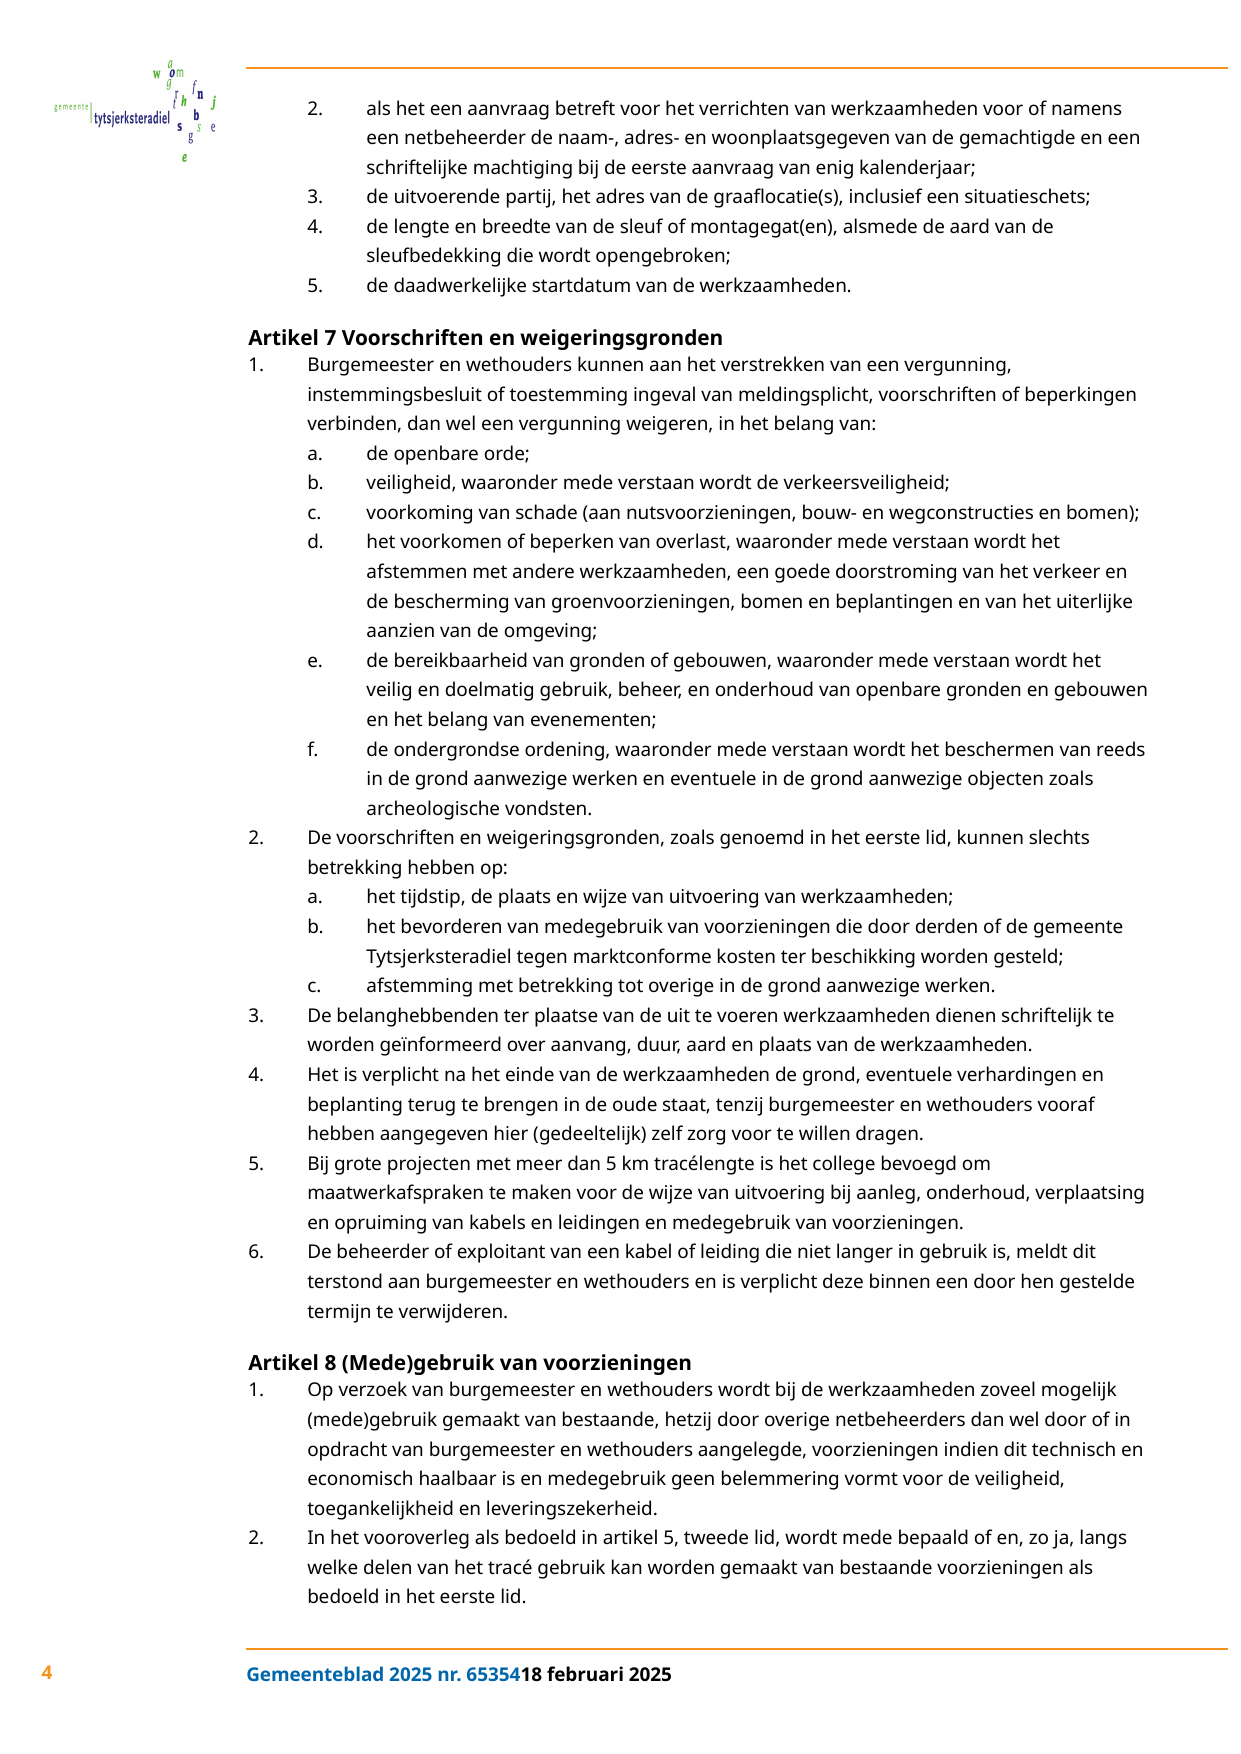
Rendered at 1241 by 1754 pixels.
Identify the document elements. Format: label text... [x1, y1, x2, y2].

list de daadwerkelijke startdatum van de werkzaamheden. [307, 272, 1152, 298]
text Artikel 8 (Mede)gebruik van voorzieningen [248, 1348, 1152, 1377]
list de uitvoerende partij, het adres van de graaflocatie(s), inclusief een situatieschets; [307, 183, 1152, 209]
list De voorschriften en weigeringsgronden, zoals genoemd in het eerste lid, kunnen slechts betrekking hebben op: [248, 824, 1152, 880]
list In het vooroverleg als bedoeld in artikel 5, tweede lid, wordt mede bepaald of en, zo ja, langs welke delen van het tracé gebruik kan worden gemaakt van bestaande voorzieningen als bedoeld in het eerste lid. [248, 1524, 1152, 1609]
list Bij grote projecten met meer dan 5 km tracélengte is het college bevoegd om maatwerkafspraken te maken voor de wijze van uitvoering bij aanleg, onderhoud, verplaatsing en opruiming van kabels en leidingen en medegebruik van voorzieningen. [248, 1150, 1152, 1235]
list Het is verplicht na het einde van de werkzaamheden de grond, eventuele verhardingen en beplanting terug te brengen in de oude staat, tenzij burgemeester en wethouders vooraf hebben aangegeven hier (gedeeltelijk) zelf zorg voor te willen dragen. [248, 1061, 1152, 1146]
list als het een aanvraag betreft voor het verrichten van werkzaamheden voor of namens een netbeheerder de naam-, adres- en woonplaatsgegeven van de gemachtigde en een schriftelijke machtiging bij de eerste aanvraag van enig kalenderjaar; [307, 95, 1152, 180]
list voorkoming van schade (aan nutsvoorzieningen, bouw- en wegconstructies en bomen); [307, 499, 1152, 525]
text Artikel 7 Voorschriften en weigeringsgronden [248, 323, 1152, 351]
list Burgemeester en wethouders kunnen aan het verstrekken van een vergunning, instemmingsbesluit of toestemming ingeval van meldingsplicht, voorschriften of beperkingen verbinden, dan wel een vergunning weigeren, in het belang van: [248, 351, 1152, 436]
list de bereikbaarheid van gronden of gebouwen, waaronder mede verstaan wordt het veilig en doelmatig gebruik, beheer, en onderhoud van openbare gronden en gebouwen en het belang van evenementen; [307, 647, 1152, 732]
list het bevorderen van medegebruik van voorzieningen die door derden of de gemeente Tytsjerksteradiel tegen marktconforme kosten ter beschikking worden gesteld; [307, 913, 1152, 968]
list het tijdstip, de plaats en wijze van uitvoering van werkzaamheden; [307, 884, 1152, 909]
list De beheerder of exploitant van een kabel of leiding die niet langer in gebruik is, meldt dit terstond aan burgemeester en wethouders en is verplicht deze binnen een door hen gestelde termijn te verwijderen. [248, 1239, 1152, 1323]
picture [41, 47, 231, 172]
list de lengte en breedte van de sleuf of montagegat(en), alsmede de aard van de sleufbedekking die wordt opengebroken; [307, 213, 1152, 268]
list afstemming met betrekking tot overige in de grond aanwezige werken. [307, 972, 1152, 998]
list de openbare orde; [307, 440, 1152, 466]
list veiligheid, waaronder mede verstaan wordt de verkeersveiligheid; [307, 469, 1152, 495]
list het voorkomen of beperken van overlast, waaronder mede verstaan wordt het afstemmen met andere werkzaamheden, een goede doorstroming van het verkeer en de bescherming van groenvoorzieningen, bomen en beplantingen en van het uiterlijke aanzien van de omgeving; [307, 529, 1152, 643]
list de ondergrondse ordening, waaronder mede verstaan wordt het beschermen van reeds in de grond aanwezige werken en eventuele in de grond aanwezige objecten zoals archeologische vondsten. [307, 736, 1152, 821]
list Op verzoek van burgemeester en wethouders wordt bij de werkzaamheden zoveel mogelijk (mede)gebruik gemaakt van bestaande, hetzij door overige netbeheerders dan wel door of in opdracht van burgemeester en wethouders aangelegde, voorzieningen indien dit technisch en economisch haalbaar is en medegebruik geen belemmering vormt voor de veiligheid, toegankelijkheid en leveringszekerheid. [248, 1377, 1152, 1521]
list De belanghebbenden ter plaatse van de uit te voeren werkzaamheden dienen schriftelijk te worden geïnformeerd over aanvang, duur, aard en plaats van de werkzaamheden. [248, 1002, 1152, 1057]
